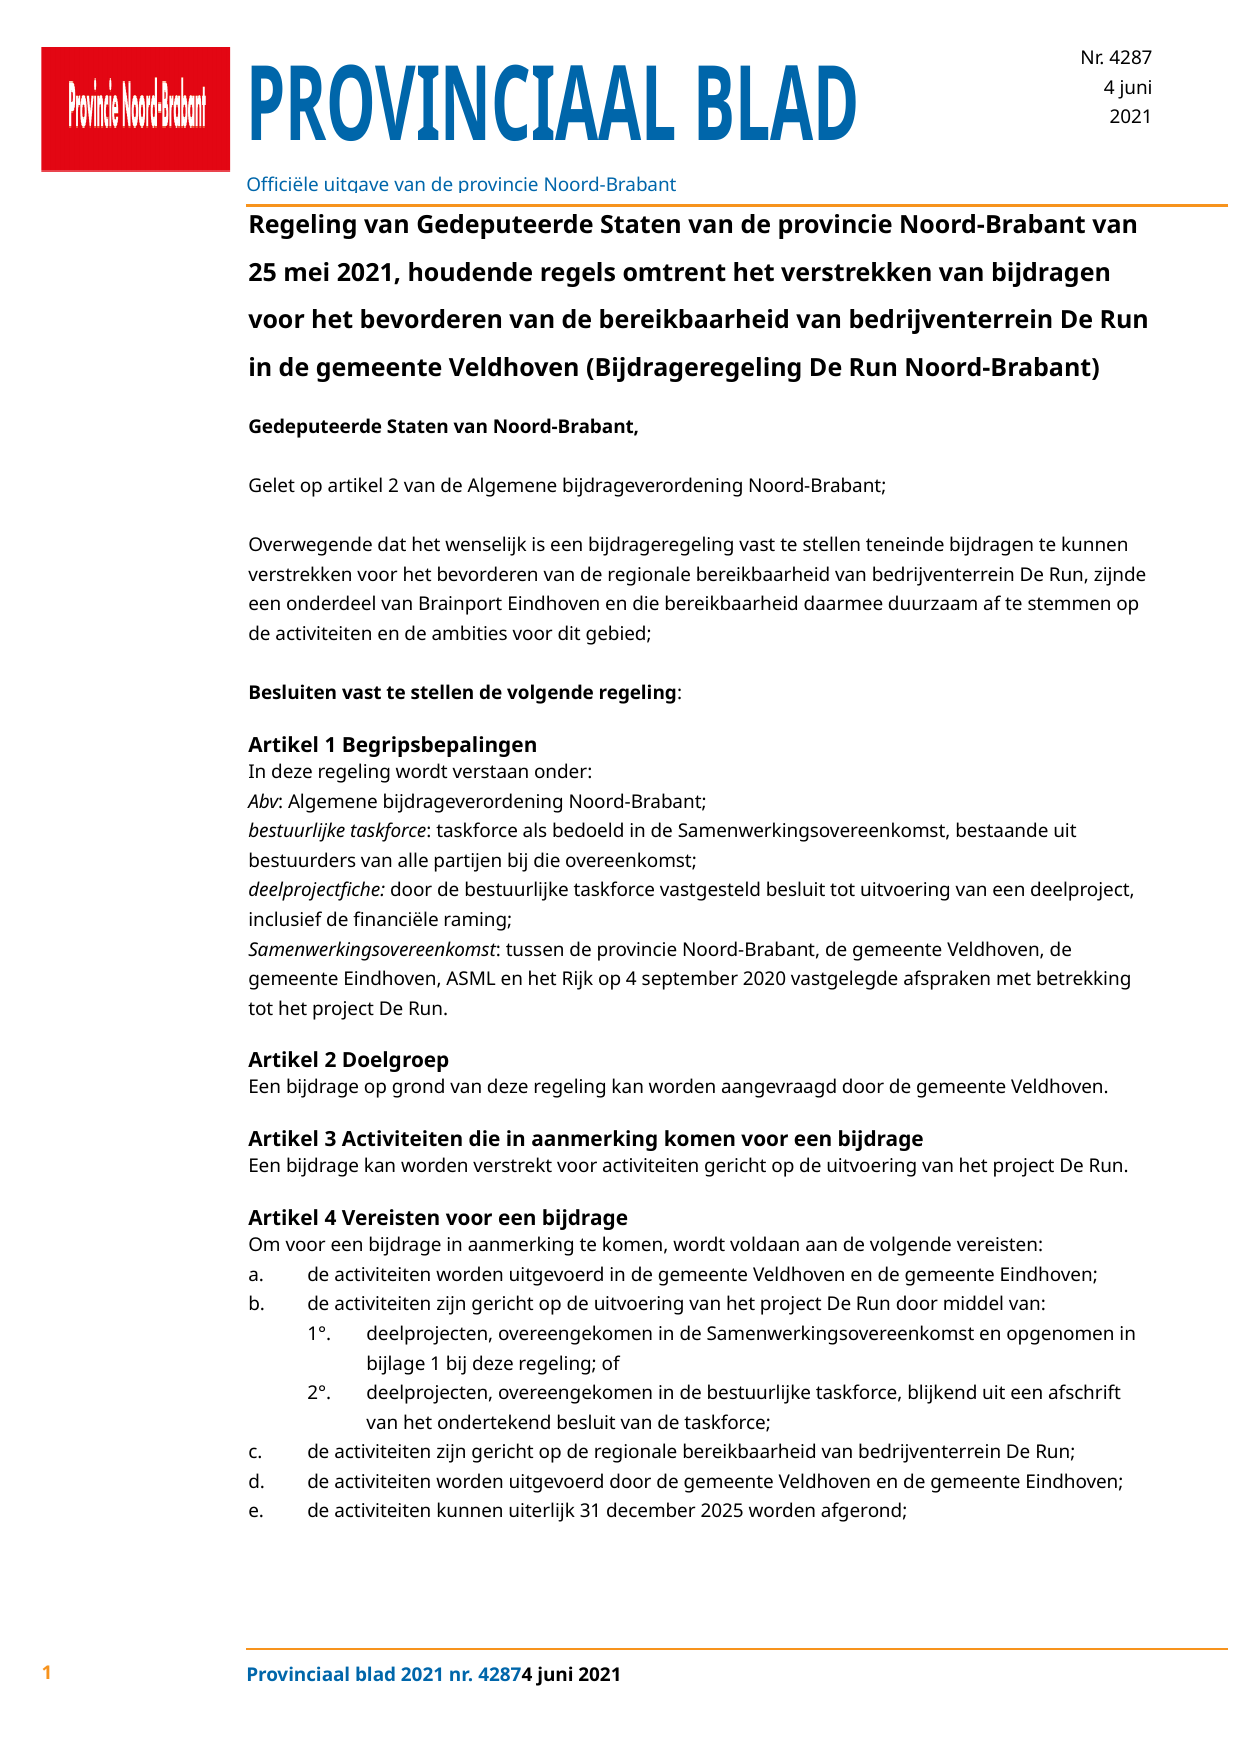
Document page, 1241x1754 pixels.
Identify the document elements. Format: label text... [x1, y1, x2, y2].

text Gelet op artikel 2 van de Algemene bijdrageverordening Noord-Brabant; [248, 472, 1152, 498]
list de activiteiten worden uitgevoerd in de gemeente Veldhoven en de gemeente Eindhoven; [248, 1261, 1152, 1287]
list de activiteiten zijn gericht op de regionale bereikbaarheid van bedrijventerrein De Run; [248, 1438, 1152, 1464]
list de activiteiten kunnen uiterlijk 31 december 2025 worden afgerond; [248, 1498, 1152, 1523]
text Artikel 2 Doelgroep [248, 1045, 1152, 1074]
text Artikel 1 Begripsbepalingen [248, 730, 1152, 758]
picture [41, 47, 231, 172]
text Samenwerkingsovereenkomst: tussen de provincie Noord-Brabant, de gemeente Veldhoven, de gemeente Eindhoven, ASML en het Rijk op 4 september 2020 vastgelegde afspraken met betrekking tot het project De Run. [248, 936, 1152, 1021]
list deelprojecten, overeengekomen in de bestuurlijke taskforce, blijkend uit een afschrift van het ondertekend besluit van de taskforce; [307, 1379, 1152, 1435]
text Om voor een bijdrage in aanmerking te komen, wordt voldaan aan de volgende vereisten: [248, 1231, 1152, 1257]
text Artikel 3 Activiteiten die in aanmerking komen voor een bijdrage [248, 1124, 1152, 1153]
text Abv: Algemene bijdrageverordening Noord-Brabant; [248, 788, 1152, 813]
list de activiteiten worden uitgevoerd door de gemeente Veldhoven en de gemeente Eindhoven; [248, 1468, 1152, 1494]
text In deze regeling wordt verstaan onder: [248, 758, 1152, 784]
text deelprojectfiche: door de bestuurlijke taskforce vastgesteld besluit tot uitvoering van een deelproject, inclusief de financiële raming; [248, 877, 1152, 932]
text Artikel 4 Vereisten voor een bijdrage [248, 1203, 1152, 1231]
list de activiteiten zijn gericht op de uitvoering van het project De Run door middel van: [248, 1291, 1152, 1316]
text Regeling van Gedeputeerde Staten van de provincie Noord-Brabant van 25 mei 2021, houdende regels omtrent het verstrekken van bijdragen voor het bevorderen van de bereikbaarheid van bedrijventerrein De Run in de gemeente Veldhoven (Bijdrageregeling De Run Noord-Brabant) [248, 207, 1152, 384]
text Besluiten vast te stellen de volgende regeling: [248, 679, 1152, 705]
text Gedeputeerde Staten van Noord-Brabant, [248, 413, 1152, 439]
text Een bijdrage op grond van deze regeling kan worden aangevraagd door de gemeente Veldhoven. [248, 1074, 1152, 1099]
list deelprojecten, overeengekomen in de Samenwerkingsovereenkomst en opgenomen in bijlage 1 bij deze regeling; of [307, 1320, 1152, 1376]
text Overwegende dat het wenselijk is een bijdrageregeling vast te stellen teneinde bijdragen te kunnen verstrekken voor het bevorderen van de regionale bereikbaarheid van bedrijventerrein De Run, zijnde een onderdeel van Brainport Eindhoven en die bereikbaarheid daarmee duurzaam af te stemmen op de activiteiten en de ambities voor dit gebied; [248, 531, 1152, 646]
text Een bijdrage kan worden verstrekt voor activiteiten gericht op de uitvoering van het project De Run. [248, 1153, 1152, 1178]
text bestuurlijke taskforce: taskforce als bedoeld in de Samenwerkingsovereenkomst, bestaande uit bestuurders van alle partijen bij die overeenkomst; [248, 817, 1152, 873]
